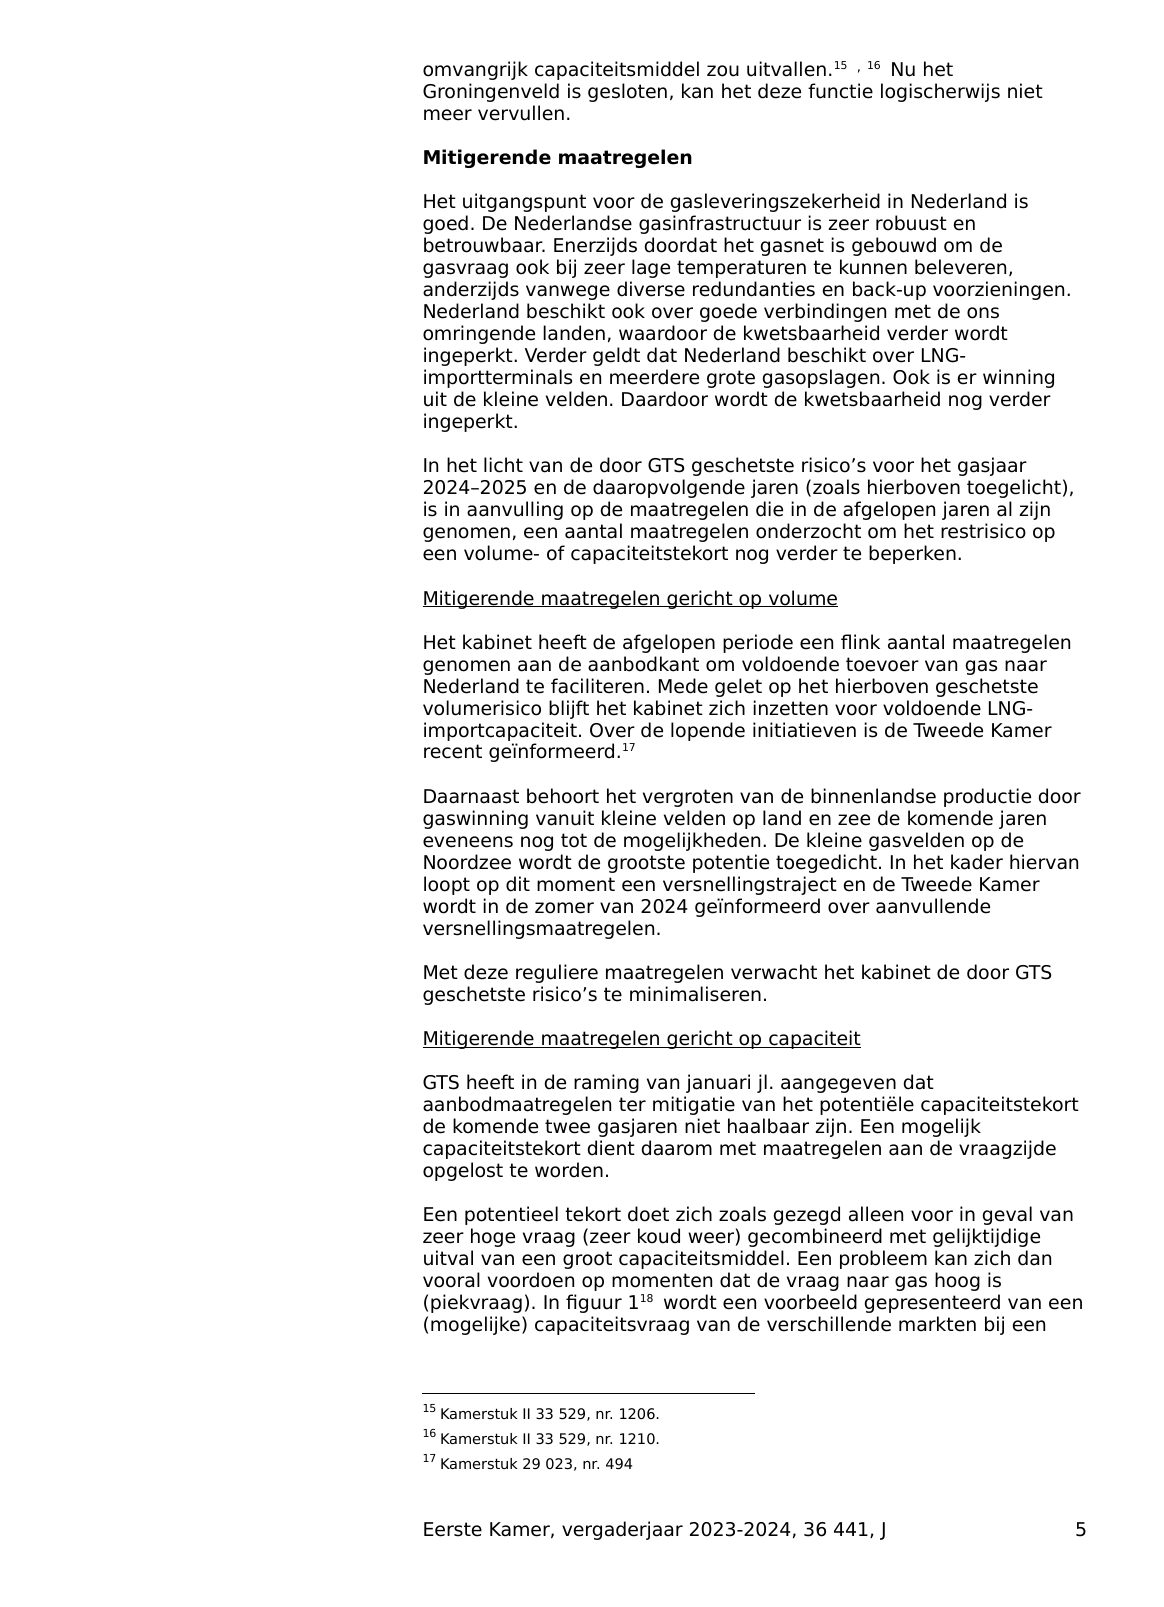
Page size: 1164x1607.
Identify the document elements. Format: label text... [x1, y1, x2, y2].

text Daarnaast behoort het vergroten van de binnenlandse productie door gaswinning vanuit kleine velden op land en zee de komende jaren eveneens nog tot de mogelijkheden. De kleine gasvelden op de Noordzee wordt de grootste potentie toegedicht. In het kader hiervan loopt op dit moment een versnellingstraject en de Tweede Kamer wordt in de zomer van 2024 geïnformeerd over aanvullende versnellingsmaatregelen. [422, 786, 1087, 939]
text omvangrijk capaciteitsmiddel zou uitvallen. , Nu het Groningenveld is gesloten, kan het deze functie logischerwijs niet meer vervullen. [422, 59, 1087, 125]
text Het kabinet heeft de afgelopen periode een flink aantal maatregelen genomen aan de aanbodkant om voldoende toevoer van gas naar Nederland te faciliteren. Mede gelet op het hierboven geschetste volumerisico blijft het kabinet zich inzetten voor voldoende LNG-importcapaciteit. Over de lopende initiatieven is de Tweede Kamer recent geïnformeerd. [422, 632, 1087, 763]
text GTS heeft in de raming van januari jl. aangegeven dat aanbodmaatregelen ter mitigatie van het potentiële capaciteitstekort de komende twee gasjaren niet haalbaar zijn. Een mogelijk capaciteitstekort dient daarom met maatregelen aan de vraagzijde opgelost te worden. [422, 1072, 1087, 1182]
text In het licht van de door GTS geschetste risico’s voor het gasjaar 2024–2025 en de daaropvolgende jaren (zoals hierboven toegelicht), is in aanvulling op de maatregelen die in de afgelopen jaren al zijn genomen, een aantal maatregelen onderzocht om het restrisico op een volume- of capaciteitstekort nog verder te beperken. [422, 455, 1087, 565]
text Kamerstuk II 33 529, nr. 1206. [422, 1402, 1087, 1424]
subtitle Mitigerende maatregelen [422, 147, 1087, 169]
subtitle Mitigerende maatregelen gericht op capaciteit [422, 1028, 1087, 1050]
text Met deze reguliere maatregelen verwacht het kabinet de door GTS geschetste risico’s te minimaliseren. [422, 962, 1087, 1006]
subtitle Mitigerende maatregelen gericht op volume [422, 587, 1087, 609]
text Kamerstuk II 33 529, nr. 1210. [422, 1427, 1087, 1449]
text Kamerstuk 29 023, nr. 494 [422, 1452, 1087, 1474]
text Het uitgangspunt voor de gasleveringszekerheid in Nederland is goed. De Nederlandse gasinfrastructuur is zeer robuust en betrouwbaar. Enerzijds doordat het gasnet is gebouwd om de gasvraag ook bij zeer lage temperaturen te kunnen beleveren, anderzijds vanwege diverse redundanties en back-up voorzieningen. Nederland beschikt ook over goede verbindingen met de ons omringende landen, waardoor de kwetsbaarheid verder wordt ingeperkt. Verder geldt dat Nederland beschikt over LNG-importterminals en meerdere grote gasopslagen. Ook is er winning uit de kleine velden. Daardoor wordt de kwetsbaarheid nog verder ingeperkt. [422, 191, 1087, 433]
text Een potentieel tekort doet zich zoals gezegd alleen voor in geval van zeer hoge vraag (zeer koud weer) gecombineerd met gelijktijdige uitval van een groot capaciteitsmiddel. Een probleem kan zich dan vooral voordoen op momenten dat de vraag naar gas hoog is (piekvraag). In figuur 1 wordt een voorbeeld gepresenteerd van een (mogelijke) capaciteitsvraag van de verschillende markten bij een [422, 1204, 1087, 1336]
